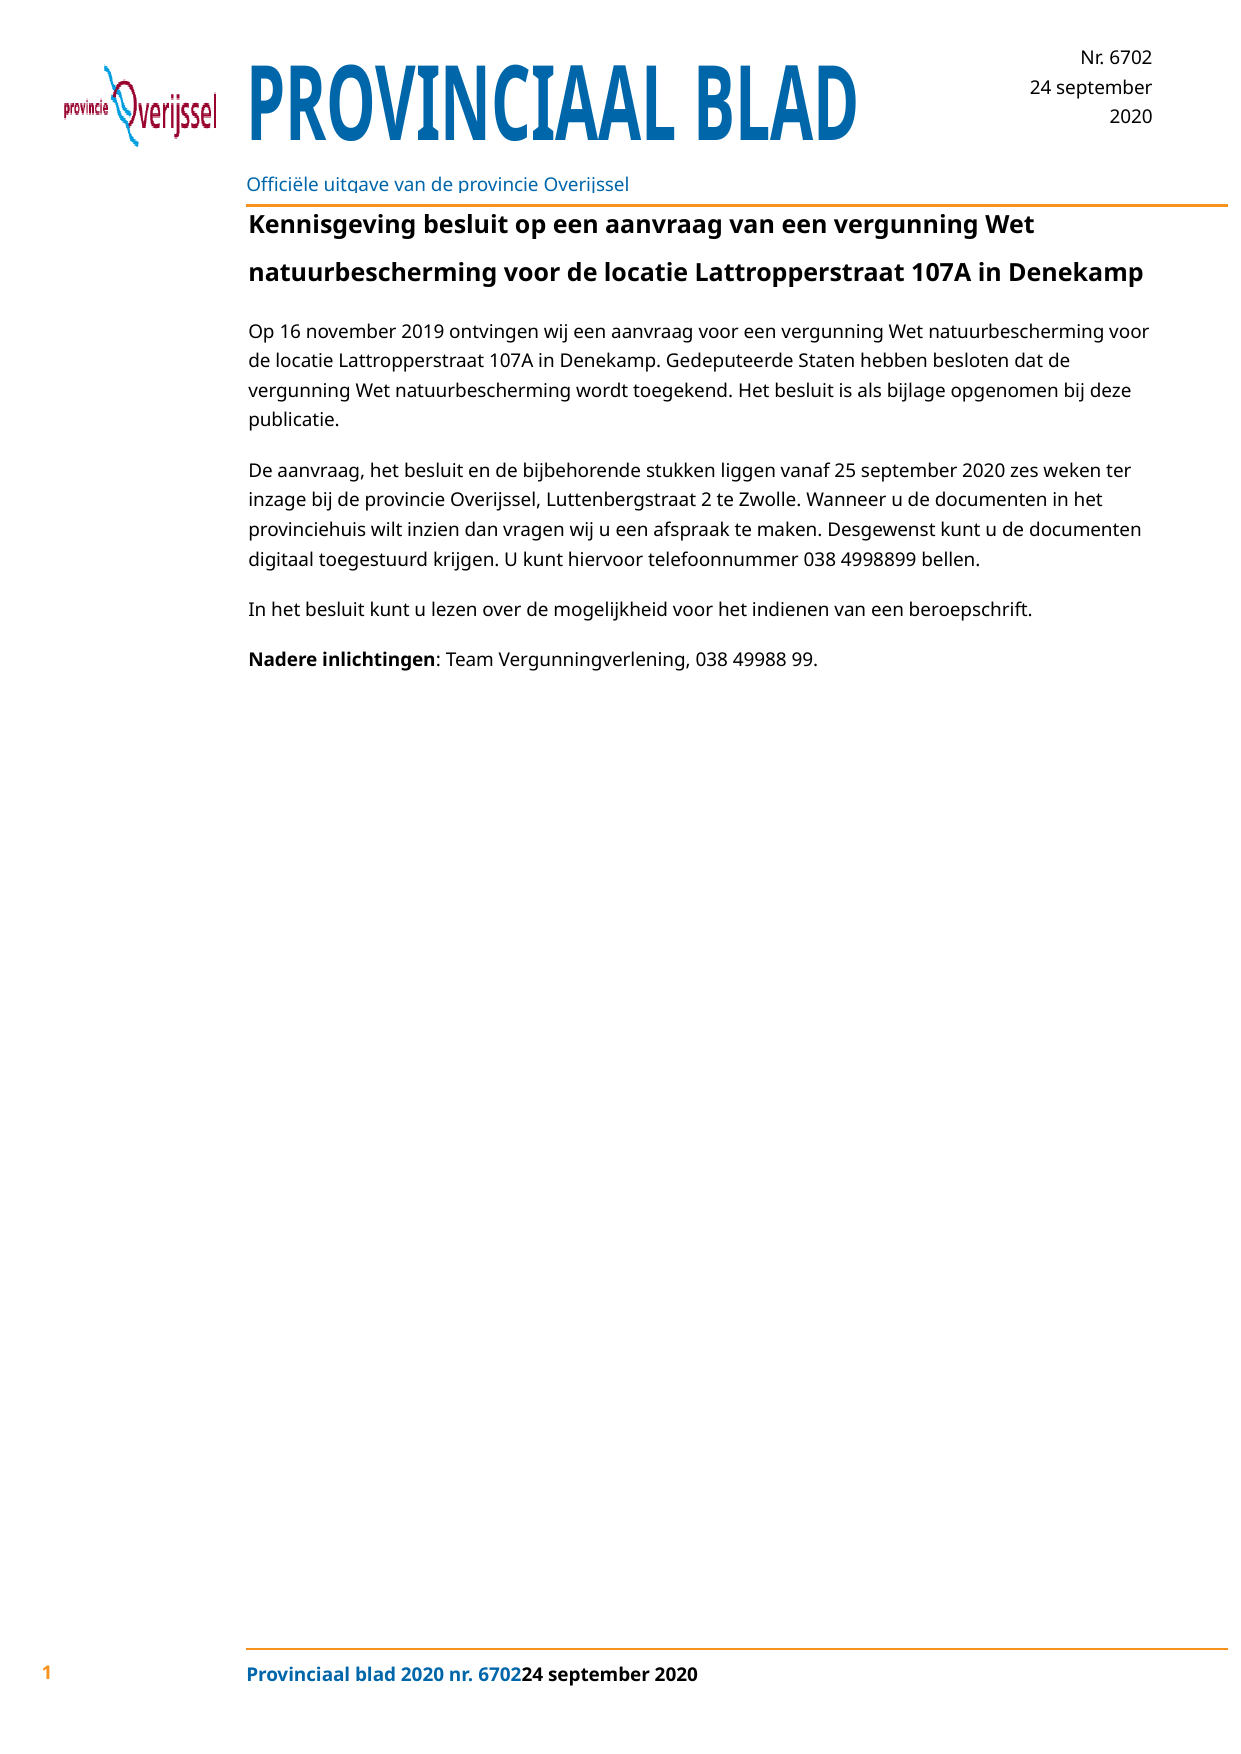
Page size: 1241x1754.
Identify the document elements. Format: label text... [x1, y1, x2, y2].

picture [41, 47, 231, 172]
text De aanvraag, het besluit en de bijbehorende stukken liggen vanaf 25 september 2020 zes weken ter inzage bij de provincie Overijssel, Luttenbergstraat 2 te Zwolle. Wanneer u de documenten in het provinciehuis wilt inzien dan vragen wij u een afspraak te maken. Desgewenst kunt u de documenten digitaal toegestuurd krijgen. U kunt hiervoor telefoonnummer 038 4998899 bellen. [248, 457, 1152, 572]
text Kennisgeving besluit op een aanvraag van een vergunning Wet natuurbescherming voor de locatie Lattropperstraat 107A in Denekamp [248, 207, 1152, 288]
text Nadere inlichtingen: Team Vergunningverlening, 038 49988 99. [248, 647, 1152, 672]
text Op 16 november 2019 ontvingen wij een aanvraag voor een vergunning Wet natuurbescherming voor de locatie Lattropperstraat 107A in Denekamp. Gedeputeerde Staten hebben besloten dat de vergunning Wet natuurbescherming wordt toegekend. Het besluit is als bijlage opgenomen bij deze publicatie. [248, 318, 1152, 432]
text In het besluit kunt u lezen over de mogelijkheid voor het indienen van een beroepschrift. [248, 596, 1152, 622]
